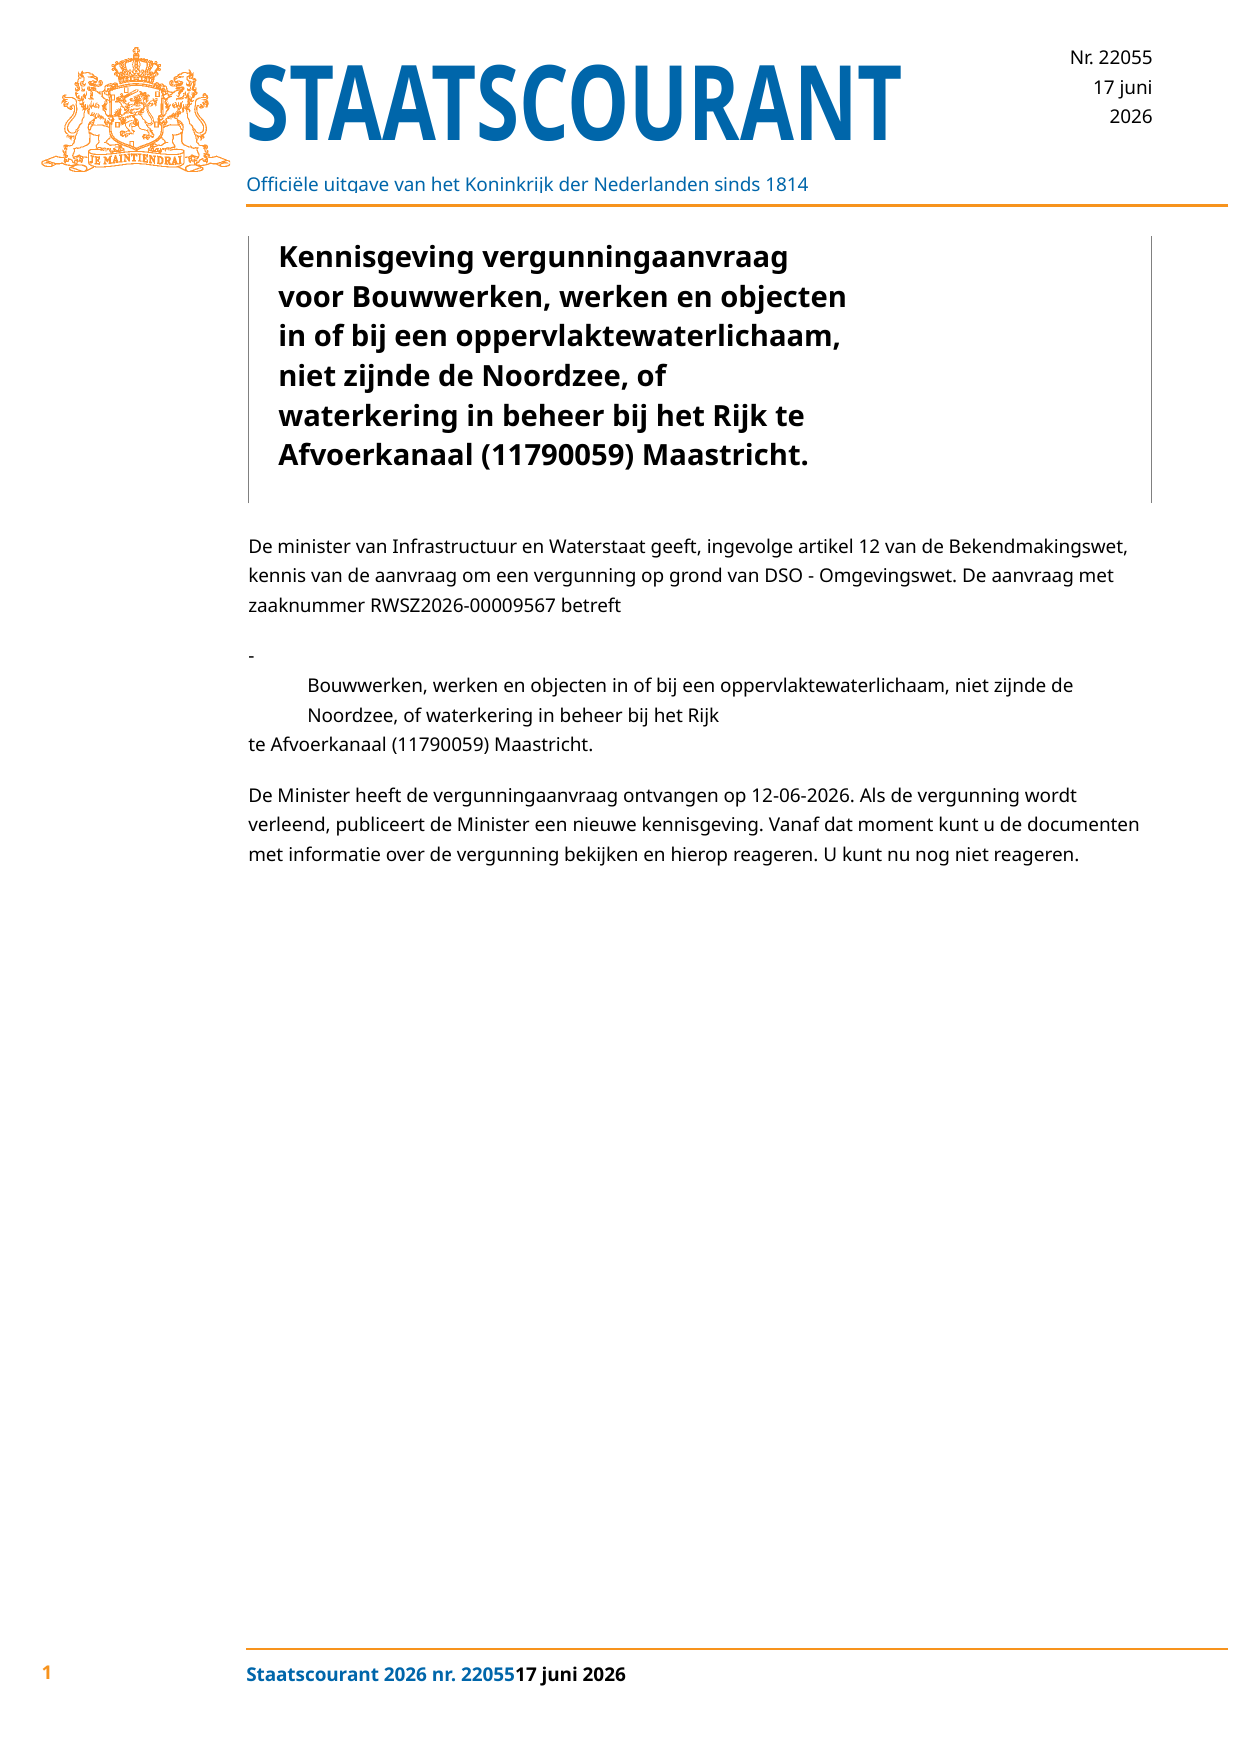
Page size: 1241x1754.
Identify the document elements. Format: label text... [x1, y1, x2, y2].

list Bouwwerken, werken en objecten in of bij een oppervlaktewaterlichaam, niet zijnde de Noordzee, of waterkering in beheer bij het Rijk [248, 672, 1152, 727]
picture [41, 47, 231, 172]
text De minister van Infrastructuur en Waterstaat geeft, ingevolge artikel 12 van de Bekendmakingswet, kennis van de aanvraag om een vergunning op grond van DSO - Omgevingswet. De aanvraag met zaaknummer RWSZ2026-00009567 betreft [248, 533, 1152, 618]
table_header [850, 414, 1151, 503]
text De Minister heeft de vergunningaanvraag ontvangen op 12-06-2026. Als de vergunning wordt verleend, publiceert de Minister een nieuwe kennisgeving. Vanaf dat moment kunt u de documenten met informatie over de vergunning bekijken en hierop reageren. U kunt nu nog niet reageren. [248, 782, 1152, 867]
table_header [1090, 236, 1151, 413]
text te Afvoerkanaal (11790059) Maastricht. [248, 731, 1152, 757]
table_header Kennisgeving vergunningaanvraag voor Bouwwerken, werken en objecten in of bij een oppervlaktewaterlichaam, niet zijnde de Noordzee, of waterkering in beheer bij het Rijk te Afvoerkanaal (11790059) Maastricht. [249, 236, 850, 503]
table_header [850, 236, 912, 413]
picture [912, 236, 1090, 414]
